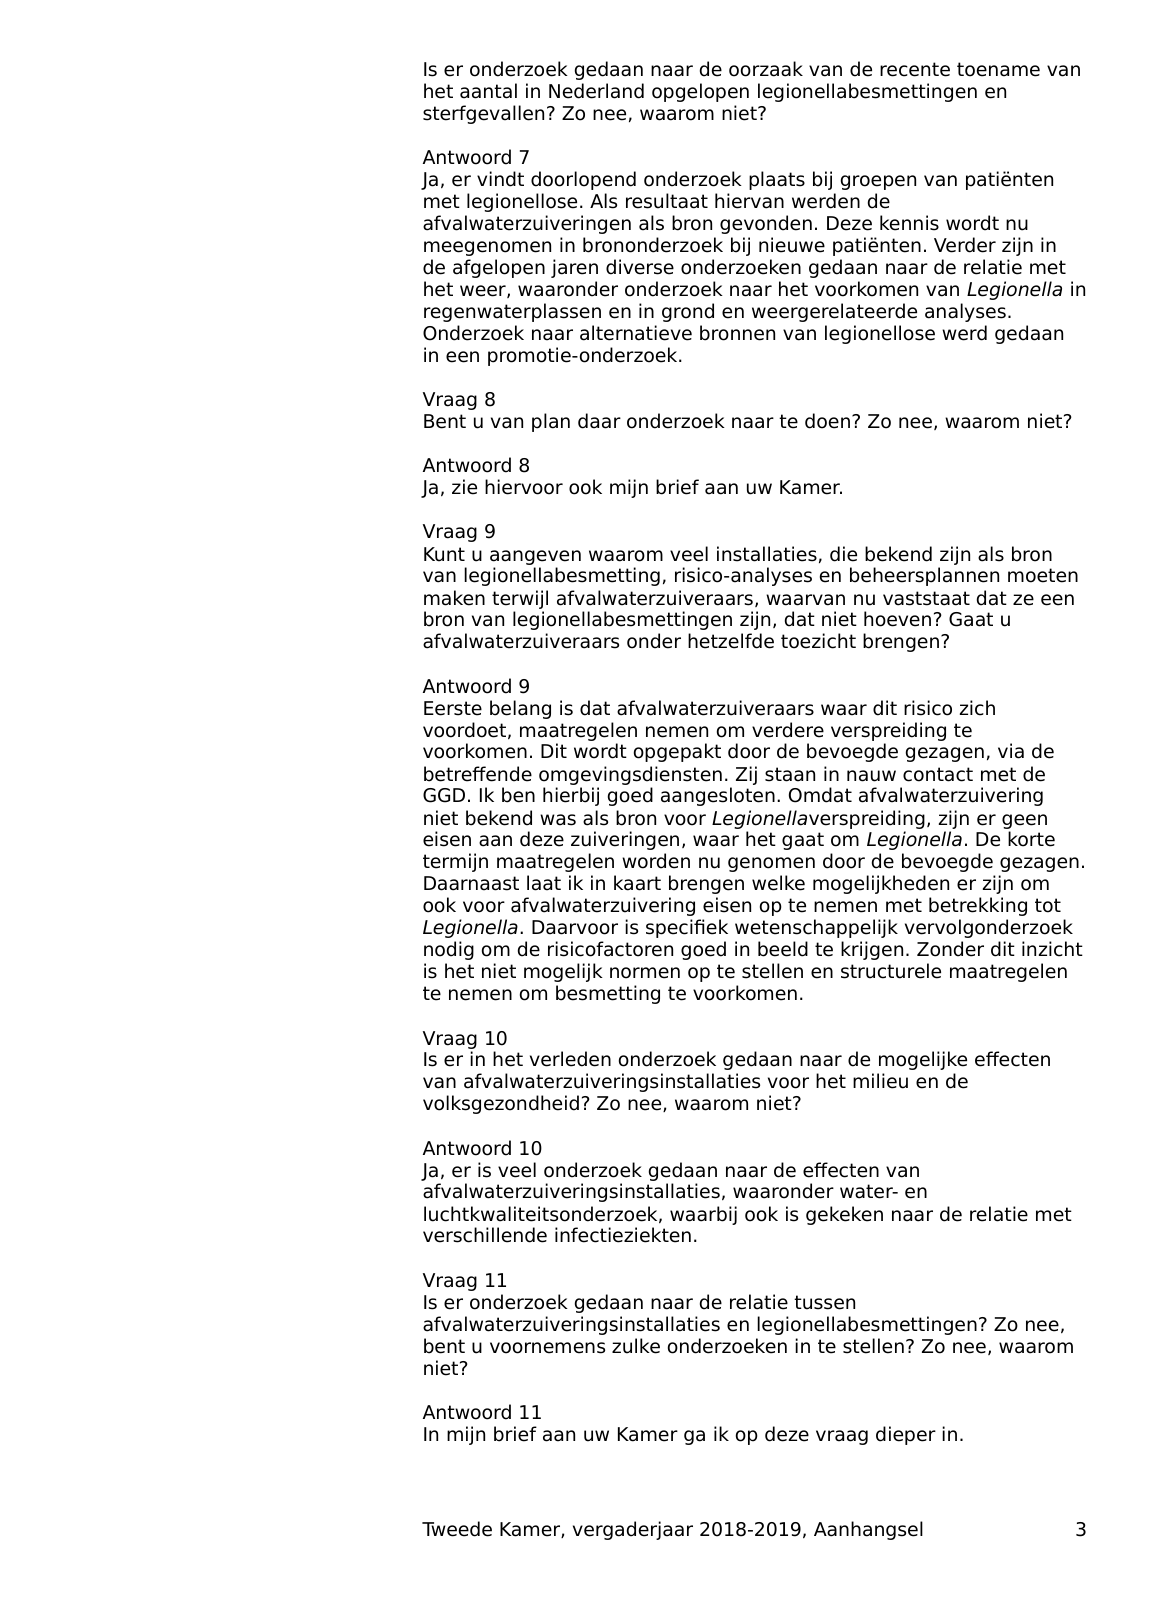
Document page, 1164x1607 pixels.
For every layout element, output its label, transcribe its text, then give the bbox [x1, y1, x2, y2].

text Antwoord 10 [422, 1137, 1087, 1159]
text Vraag 10 [422, 1027, 1087, 1049]
text In mijn brief aan uw Kamer ga ik op deze vraag dieper in. [422, 1424, 1087, 1446]
text Eerste belang is dat afvalwaterzuiveraars waar dit risico zich voordoet, maatregelen nemen om verdere verspreiding te voorkomen. Dit wordt opgepakt door de bevoegde gezagen, via de betreffende omgevingsdiensten. Zij staan in nauw contact met de GGD. Ik ben hierbij goed aangesloten. Omdat afvalwaterzuivering niet bekend was als bron voor Legionellaverspreiding, zijn er geen eisen aan deze zuiveringen, waar het gaat om Legionella. De korte termijn maatregelen worden nu genomen door de bevoegde gezagen. Daarnaast laat ik in kaart brengen welke mogelijkheden er zijn om ook voor afvalwaterzuivering eisen op te nemen met betrekking tot Legionella. Daarvoor is specifiek wetenschappelijk vervolgonderzoek nodig om de risicofactoren goed in beeld te krijgen. Zonder dit inzicht is het niet mogelijk normen op te stellen en structurele maatregelen te nemen om besmetting te voorkomen. [422, 697, 1087, 1005]
text Kunt u aangeven waarom veel installaties, die bekend zijn als bron van legionellabesmetting, risico-analyses en beheersplannen moeten maken terwijl afvalwaterzuiveraars, waarvan nu vaststaat dat ze een bron van legionellabesmettingen zijn, dat niet hoeven? Gaat u afvalwaterzuiveraars onder hetzelfde toezicht brengen? [422, 543, 1087, 653]
text Is er in het verleden onderzoek gedaan naar de mogelijke effecten van afvalwaterzuiveringsinstallaties voor het milieu en de volksgezondheid? Zo nee, waarom niet? [422, 1049, 1087, 1115]
text Is er onderzoek gedaan naar de relatie tussen afvalwaterzuiveringsinstallaties en legionellabesmettingen? Zo nee, bent u voornemens zulke onderzoeken in te stellen? Zo nee, waarom niet? [422, 1292, 1087, 1379]
text Bent u van plan daar onderzoek naar te doen? Zo nee, waarom niet? [422, 411, 1087, 433]
text Ja, er is veel onderzoek gedaan naar de effecten van afvalwaterzuiveringsinstallaties, waaronder water- en luchtkwaliteitsonderzoek, waarbij ook is gekeken naar de relatie met verschillende infectieziekten. [422, 1159, 1087, 1247]
text Ja, zie hiervoor ook mijn brief aan uw Kamer. [422, 477, 1087, 499]
text Antwoord 8 [422, 455, 1087, 477]
text Antwoord 9 [422, 676, 1087, 697]
text Ja, er vindt doorlopend onderzoek plaats bij groepen van patiënten met legionellose. Als resultaat hiervan werden de afvalwaterzuiveringen als bron gevonden. Deze kennis wordt nu meegenomen in brononderzoek bij nieuwe patiënten. Verder zijn in de afgelopen jaren diverse onderzoeken gedaan naar de relatie met het weer, waaronder onderzoek naar het voorkomen van Legionella in regenwaterplassen en in grond en weergerelateerde analyses. Onderzoek naar alternatieve bronnen van legionellose werd gedaan in een promotie-onderzoek. [422, 169, 1087, 367]
text Is er onderzoek gedaan naar de oorzaak van de recente toename van het aantal in Nederland opgelopen legionellabesmettingen en sterfgevallen? Zo nee, waarom niet? [422, 59, 1087, 125]
text Vraag 11 [422, 1269, 1087, 1292]
text Vraag 8 [422, 389, 1087, 411]
text Antwoord 11 [422, 1402, 1087, 1424]
text Vraag 9 [422, 521, 1087, 543]
text Antwoord 7 [422, 147, 1087, 169]
